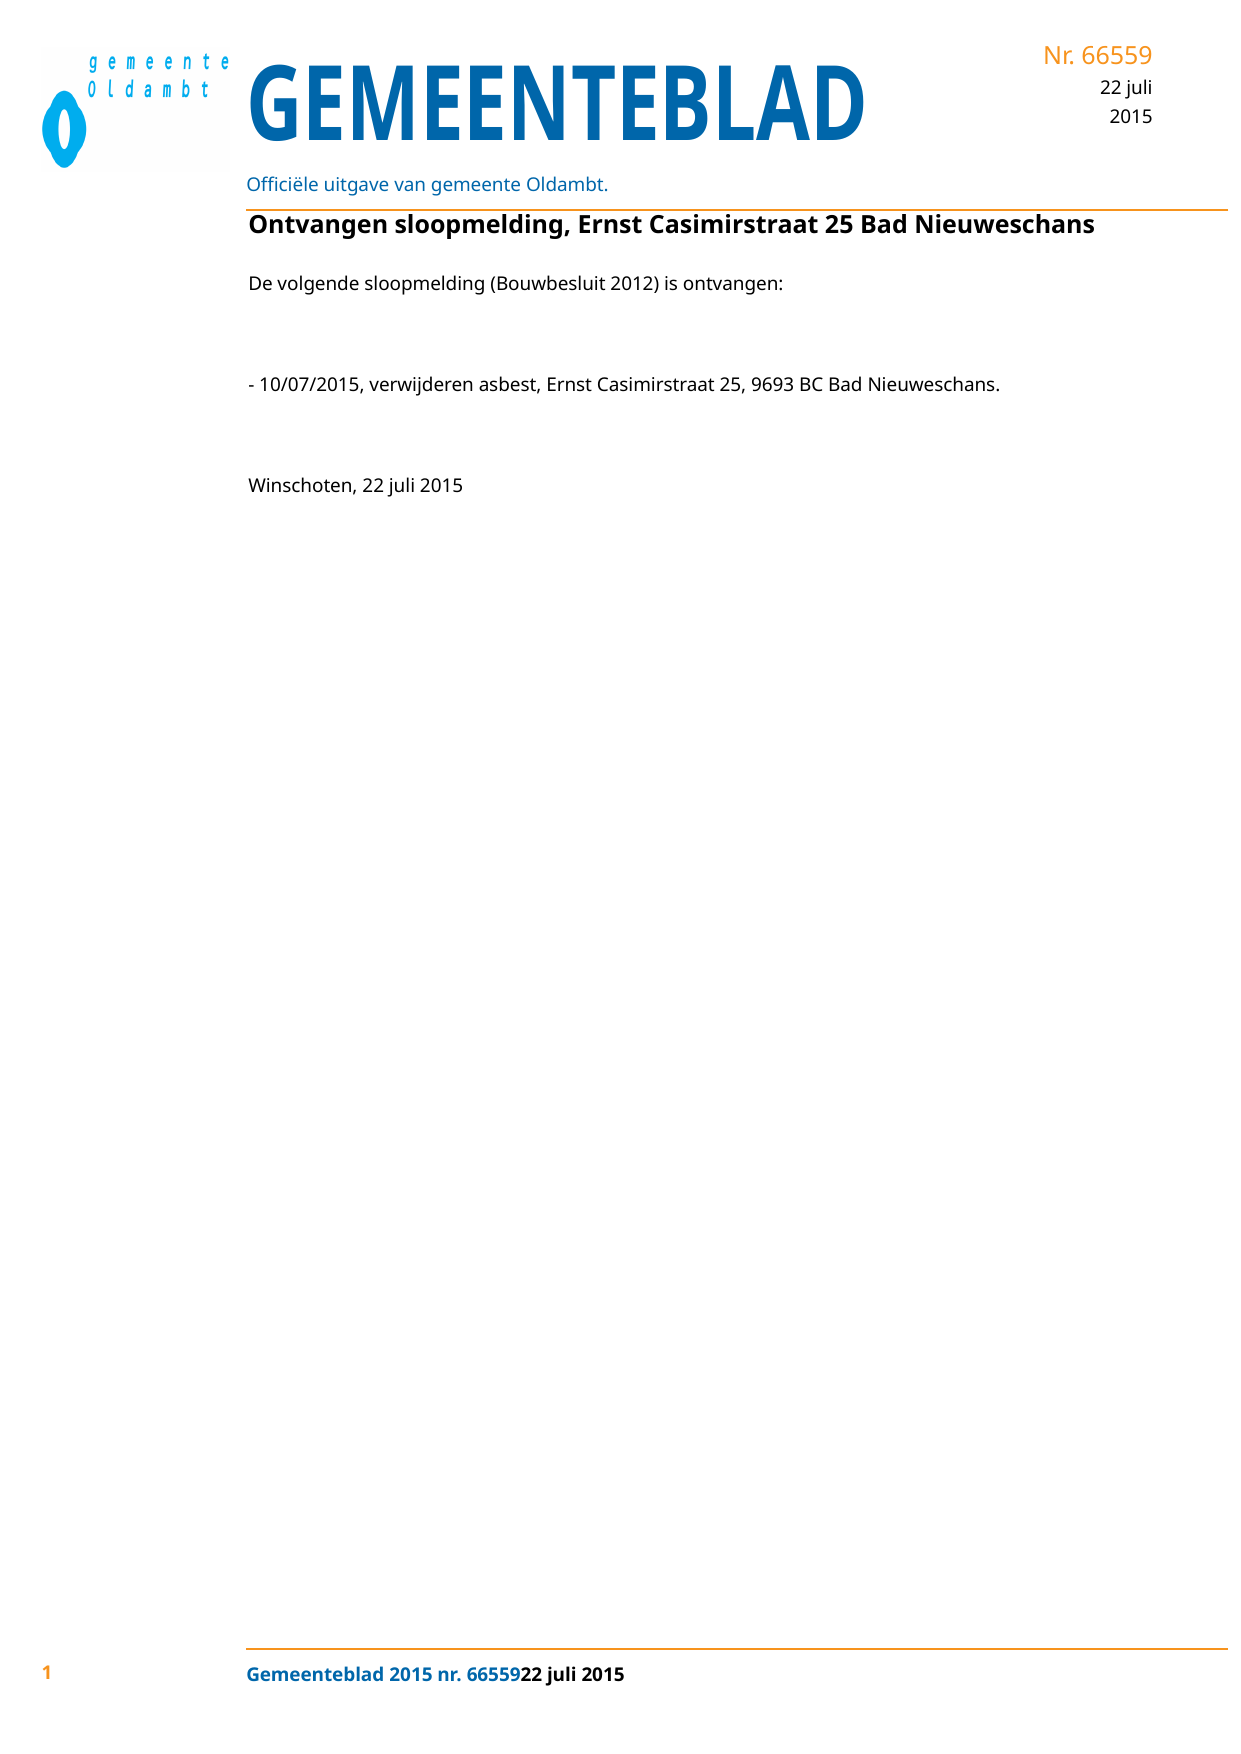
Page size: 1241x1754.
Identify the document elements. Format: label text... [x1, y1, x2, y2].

text Ontvangen sloopmelding, Ernst Casimirstraat 25 Bad Nieuweschans [248, 211, 1152, 241]
text De volgende sloopmelding (Bouwbesluit 2012) is ontvangen: [248, 270, 1152, 296]
text - 10/07/2015, verwijderen asbest, Ernst Casimirstraat 25, 9693 BC Bad Nieuweschans. [248, 371, 1152, 397]
picture [41, 47, 231, 172]
text Winschoten, 22 juli 2015 [248, 472, 1152, 498]
